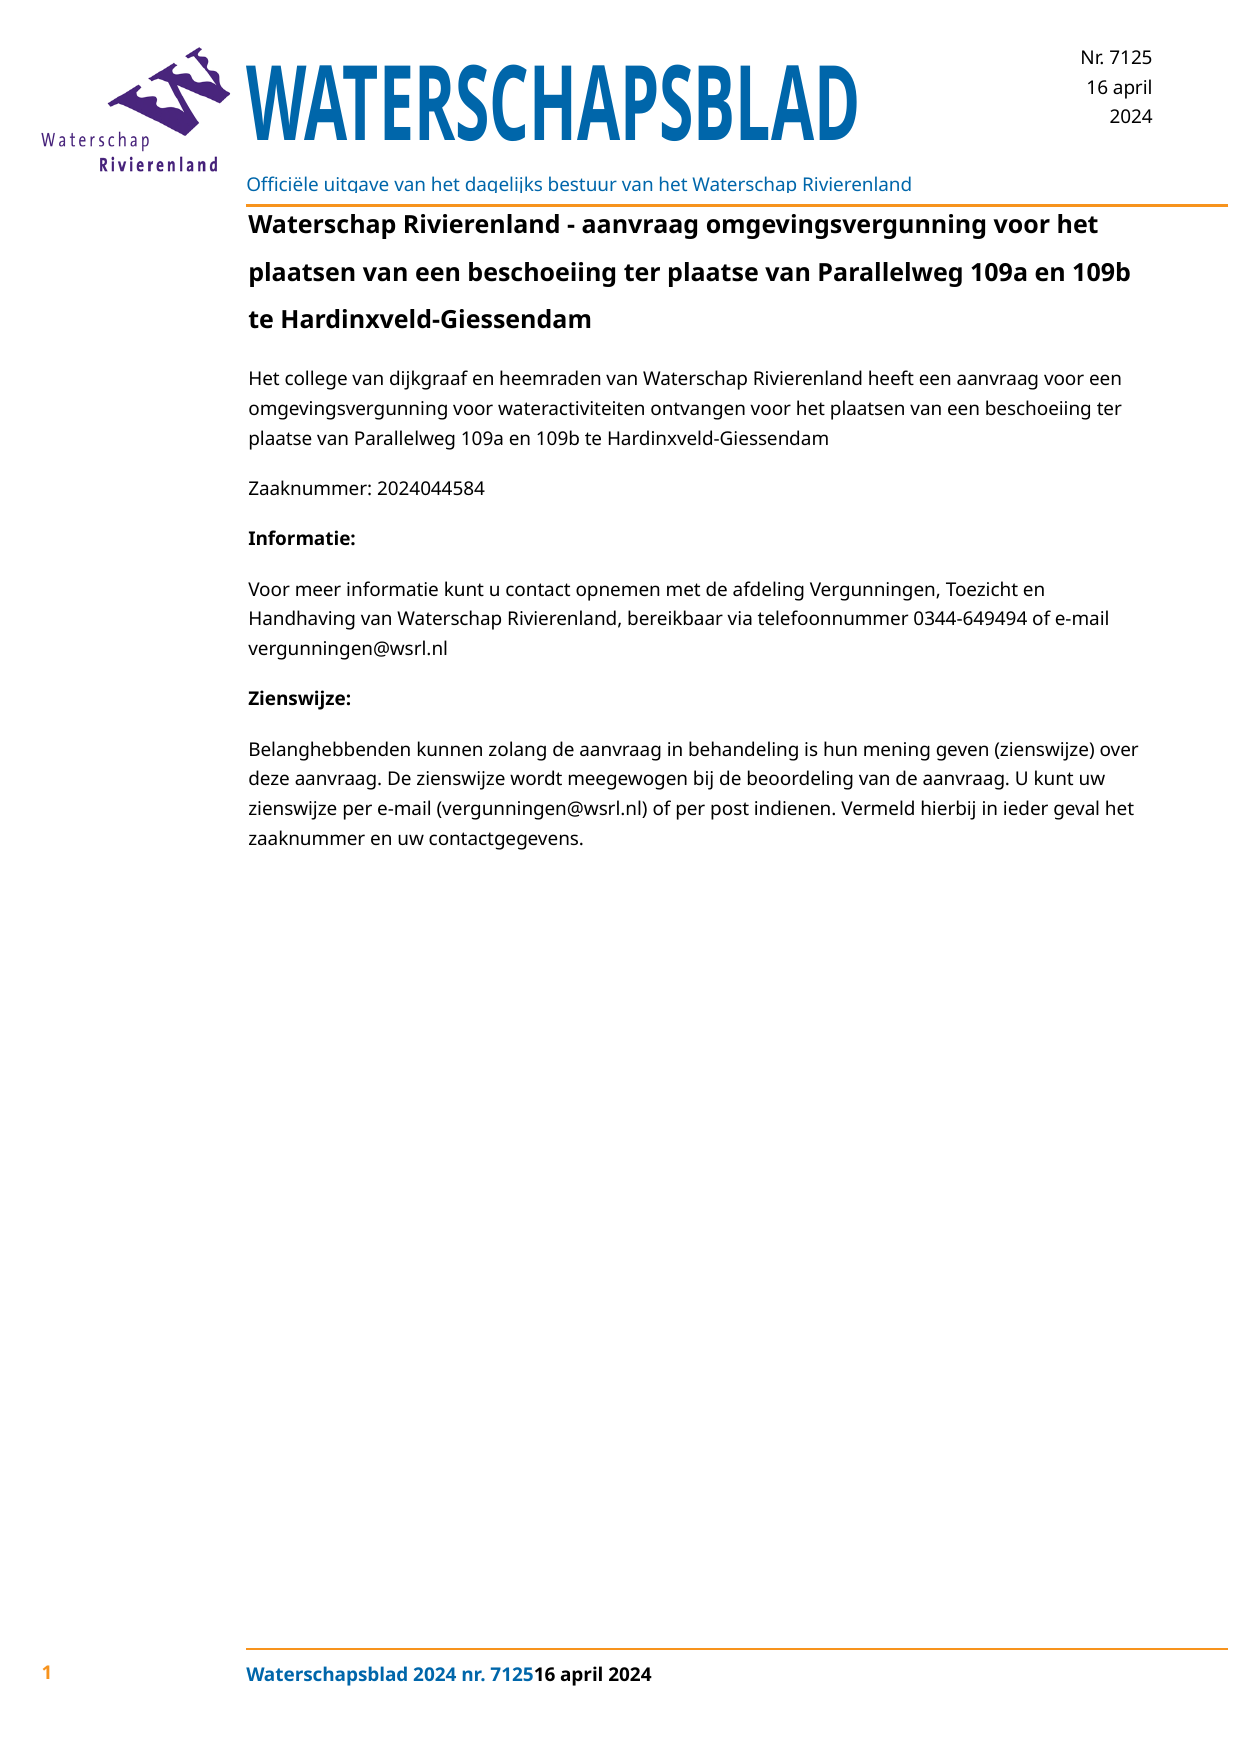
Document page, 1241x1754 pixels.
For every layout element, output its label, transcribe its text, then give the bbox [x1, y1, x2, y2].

text Waterschap Rivierenland - aanvraag omgevingsvergunning voor het plaatsen van een beschoeiing ter plaatse van Parallelweg 109a en 109b te Hardinxveld-Giessendam [248, 207, 1152, 336]
text Belanghebbenden kunnen zolang de aanvraag in behandeling is hun mening geven (zienswijze) over deze aanvraag. De zienswijze wordt meegewogen bij de beoordeling van de aanvraag. U kunt uw zienswijze per e-mail (vergunningen@wsrl.nl) of per post indienen. Vermeld hierbij in ieder geval het zaaknummer en uw contactgegevens. [248, 736, 1152, 850]
text Voor meer informatie kunt u contact opnemen met de afdeling Vergunningen, Toezicht en Handhaving van Waterschap Rivierenland, bereikbaar via telefoonnummer 0344-649494 of e-mail vergunningen@wsrl.nl [248, 576, 1152, 661]
text Zienswijze: [248, 686, 1152, 711]
text Informatie: [248, 526, 1152, 551]
picture [41, 47, 231, 172]
text Zaaknummer: 2024044584 [248, 475, 1152, 501]
text Het college van dijkgraaf en heemraden van Waterschap Rivierenland heeft een aanvraag voor een omgevingsvergunning voor wateractiviteiten ontvangen voor het plaatsen van een beschoeiing ter plaatse van Parallelweg 109a en 109b te Hardinxveld-Giessendam [248, 366, 1152, 450]
